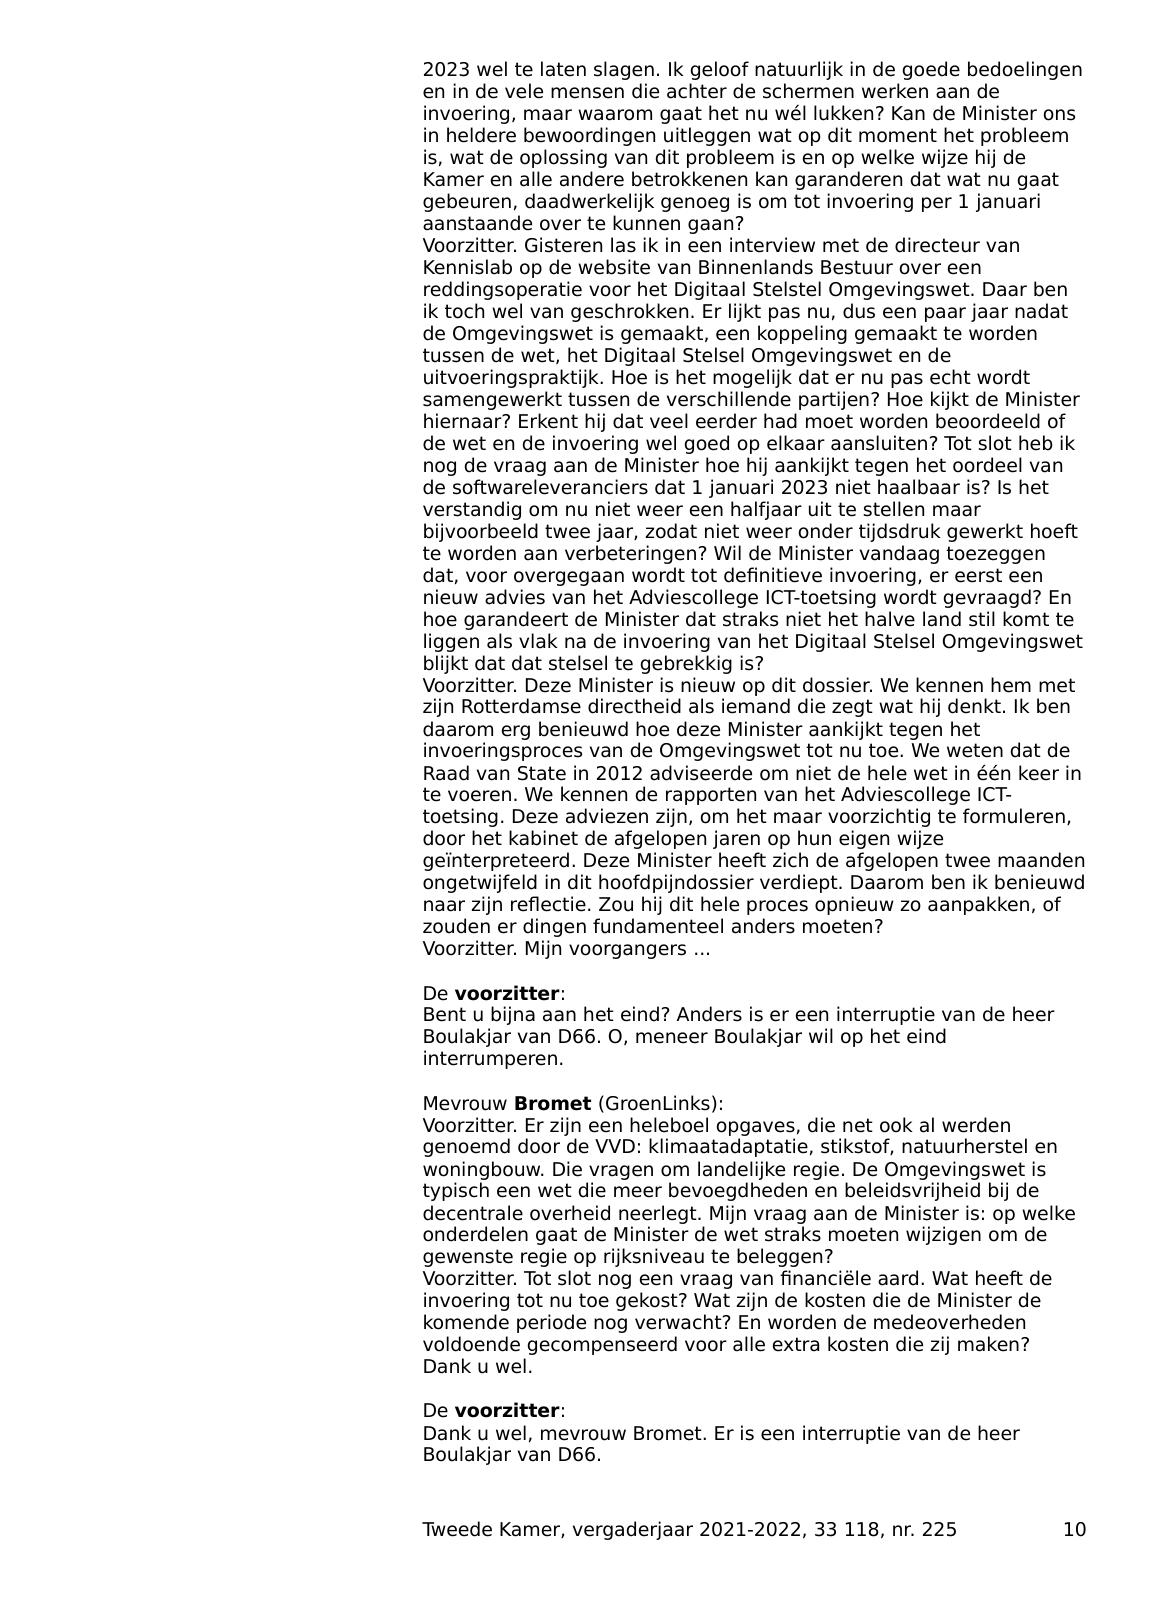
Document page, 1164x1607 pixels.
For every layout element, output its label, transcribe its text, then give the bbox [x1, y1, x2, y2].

text Voorzitter. Gisteren las ik in een interview met de directeur van Kennislab op de website van Binnenlands Bestuur over een reddingsoperatie voor het Digitaal Stelstel Omgevingswet. Daar ben ik toch wel van geschrokken. Er lijkt pas nu, dus een paar jaar nadat de Omgevingswet is gemaakt, een koppeling gemaakt te worden tussen de wet, het Digitaal Stelsel Omgevingswet en de uitvoeringspraktijk. Hoe is het mogelijk dat er nu pas echt wordt samengewerkt tussen de verschillende partijen? Hoe kijkt de Minister hiernaar? Erkent hij dat veel eerder had moet worden beoordeeld of de wet en de invoering wel goed op elkaar aansluiten? Tot slot heb ik nog de vraag aan de Minister hoe hij aankijkt tegen het oordeel van de softwareleveranciers dat 1 januari 2023 niet haalbaar is? Is het verstandig om nu niet weer een halfjaar uit te stellen maar bijvoorbeeld twee jaar, zodat niet weer onder tijdsdruk gewerkt hoeft te worden aan verbeteringen? Wil de Minister vandaag toezeggen dat, voor overgegaan wordt tot definitieve invoering, er eerst een nieuw advies van het Adviescollege ICT-toetsing wordt gevraagd? En hoe garandeert de Minister dat straks niet het halve land stil komt te liggen als vlak na de invoering van het Digitaal Stelsel Omgevingswet blijkt dat dat stelsel te gebrekkig is? [422, 235, 1087, 674]
text Voorzitter. Deze Minister is nieuw op dit dossier. We kennen hem met zijn Rotterdamse directheid als iemand die zegt wat hij denkt. Ik ben daarom erg benieuwd hoe deze Minister aankijkt tegen het invoeringsproces van de Omgevingswet tot nu toe. We weten dat de Raad van State in 2012 adviseerde om niet de hele wet in één keer in te voeren. We kennen de rapporten van het Adviescollege ICT-toetsing. Deze adviezen zijn, om het maar voorzichtig te formuleren, door het kabinet de afgelopen jaren op hun eigen wijze geïnterpreteerd. Deze Minister heeft zich de afgelopen twee maanden ongetwijfeld in dit hoofdpijndossier verdiept. Daarom ben ik benieuwd naar zijn reflectie. Zou hij dit hele proces opnieuw zo aanpakken, of zouden er dingen fundamenteel anders moeten? [422, 674, 1087, 938]
text Mevrouw Bromet (GroenLinks): [422, 1092, 1087, 1114]
text Voorzitter. Mijn voorgangers ... [422, 938, 1087, 960]
text 2023 wel te laten slagen. Ik geloof natuurlijk in de goede bedoelingen en in de vele mensen die achter de schermen werken aan de invoering, maar waarom gaat het nu wél lukken? Kan de Minister ons in heldere bewoordingen uitleggen wat op dit moment het probleem is, wat de oplossing van dit probleem is en op welke wijze hij de Kamer en alle andere betrokkenen kan garanderen dat wat nu gaat gebeuren, daadwerkelijk genoeg is om tot invoering per 1 januari aanstaande over te kunnen gaan? [422, 59, 1087, 235]
text Voorzitter. Er zijn een heleboel opgaves, die net ook al werden genoemd door de VVD: klimaatadaptatie, stikstof, natuurherstel en woningbouw. Die vragen om landelijke regie. De Omgevingswet is typisch een wet die meer bevoegdheden en beleidsvrijheid bij de decentrale overheid neerlegt. Mijn vraag aan de Minister is: op welke onderdelen gaat de Minister de wet straks moeten wijzigen om de gewenste regie op rijksniveau te beleggen? [422, 1114, 1087, 1268]
text De voorzitter: [422, 1400, 1087, 1422]
text Dank u wel. [422, 1356, 1087, 1378]
text Voorzitter. Tot slot nog een vraag van financiële aard. Wat heeft de invoering tot nu toe gekost? Wat zijn de kosten die de Minister de komende periode nog verwacht? En worden de medeoverheden voldoende gecompenseerd voor alle extra kosten die zij maken? [422, 1268, 1087, 1356]
text Bent u bijna aan het eind? Anders is er een interruptie van de heer Boulakjar van D66. O, meneer Boulakjar wil op het eind interrumperen. [422, 1004, 1087, 1070]
text Dank u wel, mevrouw Bromet. Er is een interruptie van de heer Boulakjar van D66. [422, 1422, 1087, 1466]
text De voorzitter: [422, 982, 1087, 1004]
